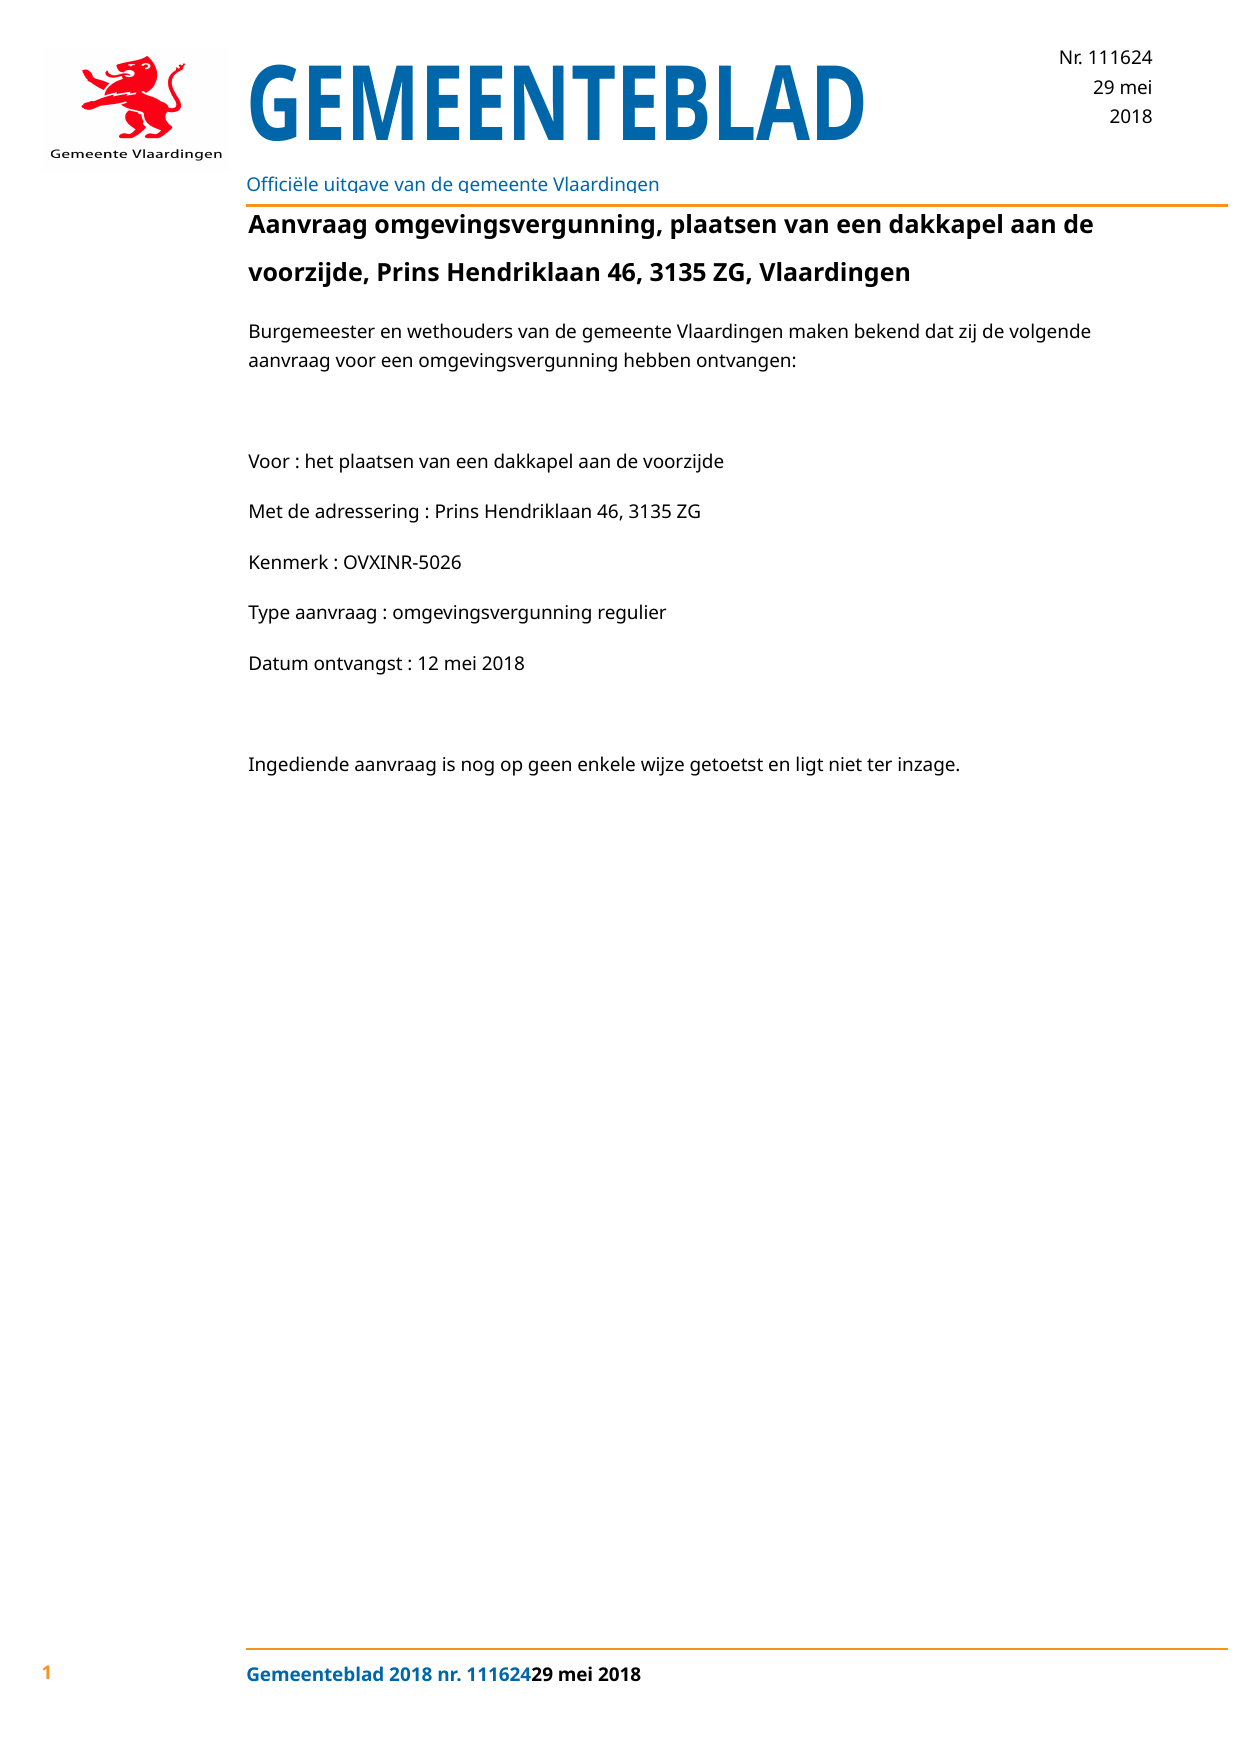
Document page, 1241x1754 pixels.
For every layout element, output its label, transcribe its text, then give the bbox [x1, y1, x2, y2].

text Aanvraag omgevingsvergunning, plaatsen van een dakkapel aan de voorzijde, Prins Hendriklaan 46, 3135 ZG, Vlaardingen [248, 207, 1152, 288]
text Datum ontvangst : 12 mei 2018 [248, 650, 1152, 676]
text Met de adressering : Prins Hendriklaan 46, 3135 ZG [248, 499, 1152, 524]
text Burgemeester en wethouders van de gemeente Vlaardingen maken bekend dat zij de volgende aanvraag voor een omgevingsvergunning hebben ontvangen: [248, 318, 1152, 373]
text Type aanvraag : omgevingsvergunning regulier [248, 599, 1152, 625]
text Ingediende aanvraag is nog op geen enkele wijze getoetst en ligt niet ter inzage. [248, 751, 1152, 777]
picture [41, 47, 231, 172]
text Kenmerk : OVXINR-5026 [248, 549, 1152, 575]
text Voor : het plaatsen van een dakkapel aan de voorzijde [248, 448, 1152, 474]
